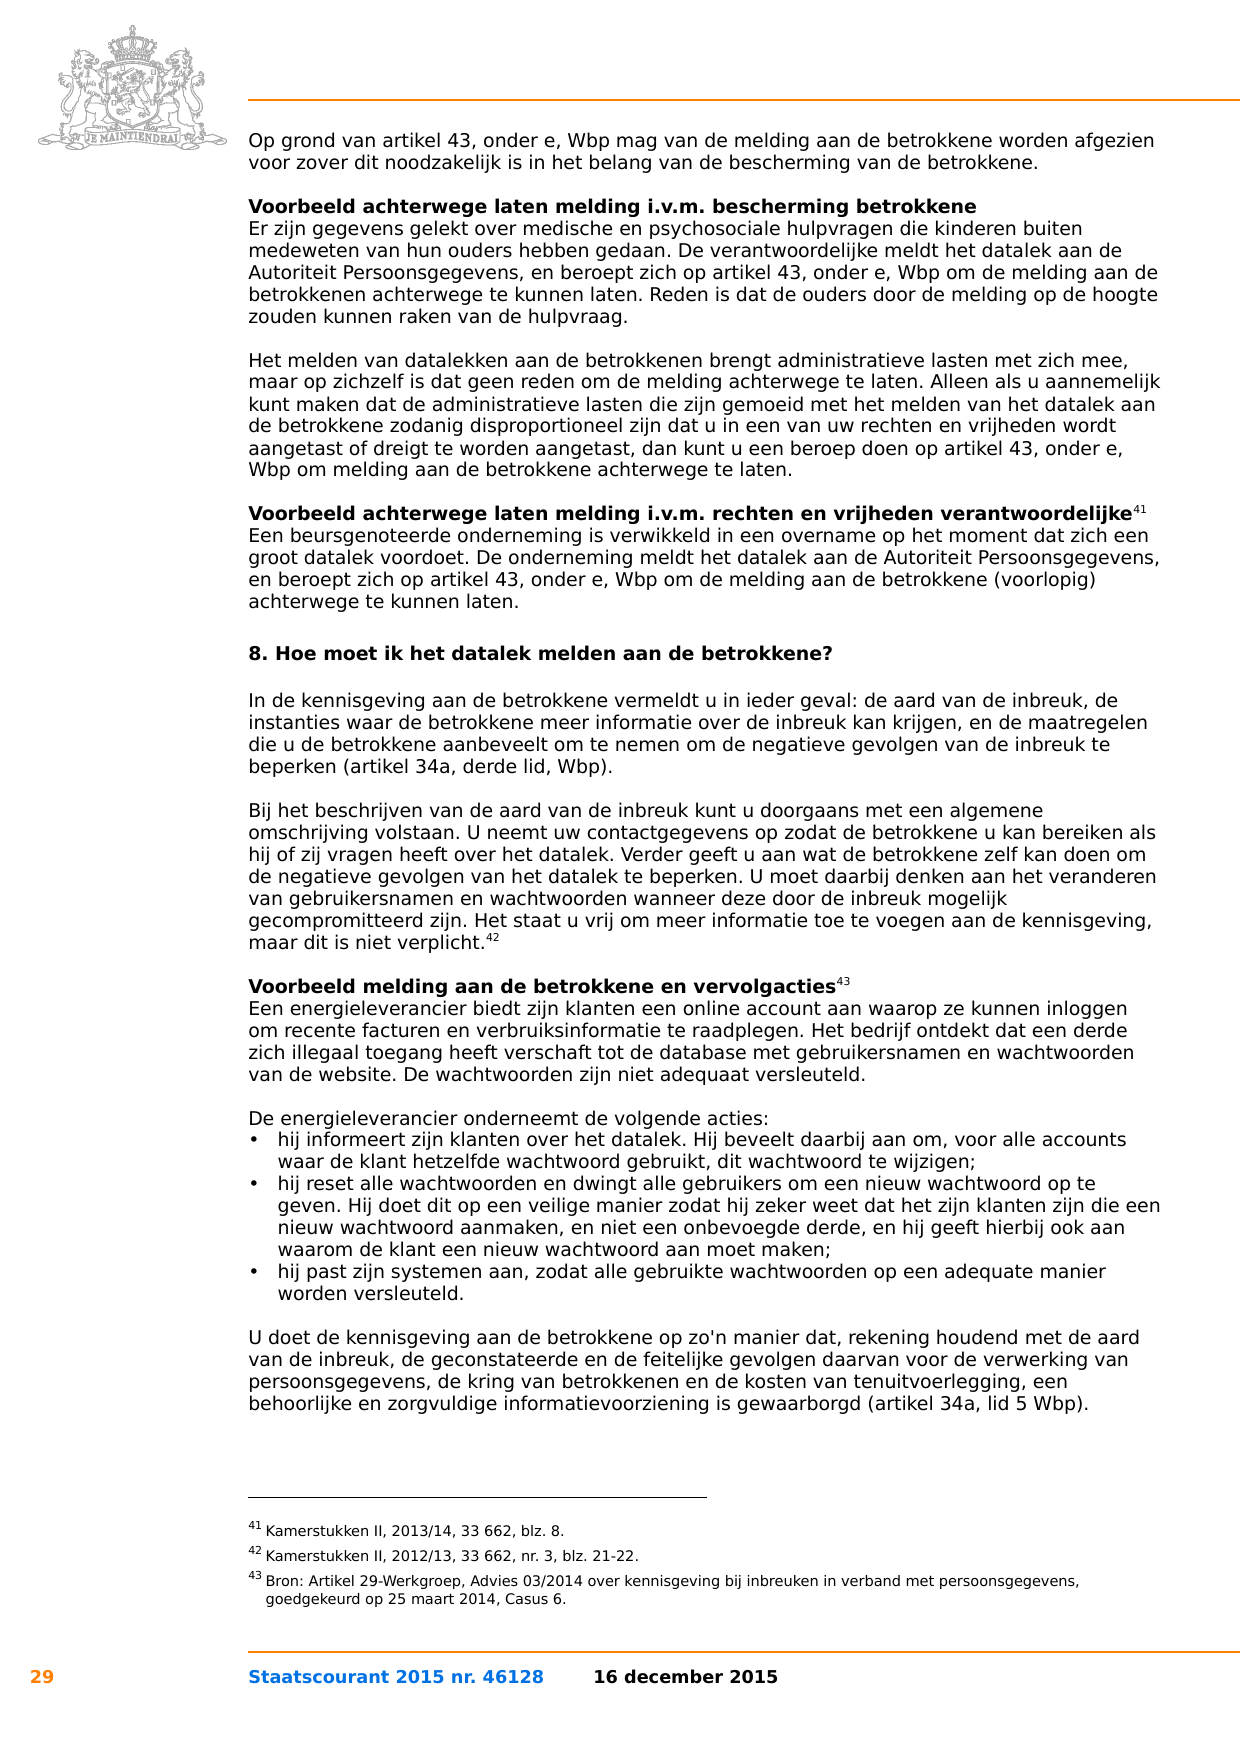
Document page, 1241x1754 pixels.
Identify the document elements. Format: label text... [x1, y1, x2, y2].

text • hij reset alle wachtwoorden en dwingt alle gebruikers om een nieuw wachtwoord op te geven. Hij doet dit op een veilige manier zodat hij zeker weet dat het zijn klanten zijn die een nieuw wachtwoord aanmaken, en niet een onbevoegde derde, en hij geeft hierbij ook aan waarom de klant een nieuw wachtwoord aan moet maken; [248, 1173, 1163, 1261]
text Voorbeeld achterwege laten melding i.v.m. rechten en vrijheden verantwoordelijke [248, 503, 1163, 525]
text In de kennisgeving aan de betrokkene vermeldt u in ieder geval: de aard van de inbreuk, de instanties waar de betrokkene meer informatie over de inbreuk kan krijgen, en de maatregelen die u de betrokkene aanbeveelt om te nemen om de negatieve gevolgen van de inbreuk te beperken (artikel 34a, derde lid, Wbp). [248, 690, 1163, 778]
text • hij past zijn systemen aan, zodat alle gebruikte wachtwoorden op een adequate manier worden versleuteld. [248, 1261, 1163, 1305]
picture [38, 25, 227, 150]
text • hij informeert zijn klanten over het datalek. Hij beveelt daarbij aan om, voor alle accounts waar de klant hetzelfde wachtwoord gebruikt, dit wachtwoord te wijzigen; [248, 1129, 1163, 1173]
subtitle 8. Hoe moet ik het datalek melden aan de betrokkene? [248, 643, 1163, 665]
text U doet de kennisgeving aan de betrokkene op zo'n manier dat, rekening houdend met de aard van de inbreuk, de geconstateerde en de feitelijke gevolgen daarvan voor de verwerking van persoonsgegevens, de kring van betrokkenen en de kosten van tenuitvoerlegging, een behoorlijke en zorgvuldige informatievoorziening is gewaarborgd (artikel 34a, lid 5 Wbp). [248, 1327, 1163, 1415]
text Kamerstukken II, 2013/14, 33 662, blz. 8. [248, 1519, 1163, 1541]
text Kamerstukken II, 2012/13, 33 662, nr. 3, blz. 21-22. [248, 1544, 1163, 1566]
text Bron: Artikel 29-Werkgroep, Advies 03/2014 over kennisgeving bij inbreuken in verband met persoonsgegevens, goedgekeurd op 25 maart 2014, Casus 6. [248, 1569, 1163, 1608]
text Op grond van artikel 43, onder e, Wbp mag van de melding aan de betrokkene worden afgezien voor zover dit noodzakelijk is in het belang van de bescherming van de betrokkene. [248, 130, 1163, 174]
text Voorbeeld melding aan de betrokkene en vervolgacties [248, 976, 1163, 998]
text Het melden van datalekken aan de betrokkenen brengt administratieve lasten met zich mee, maar op zichzelf is dat geen reden om de melding achterwege te laten. Alleen als u aannemelijk kunt maken dat de administratieve lasten die zijn gemoeid met het melden van het datalek aan de betrokkene zodanig disproportioneel zijn dat u in een van uw rechten en vrijheden wordt aangetast of dreigt te worden aangetast, dan kunt u een beroep doen op artikel 43, onder e, Wbp om melding aan de betrokkene achterwege te laten. [248, 349, 1163, 481]
text Een energieleverancier biedt zijn klanten een online account aan waarop ze kunnen inloggen om recente facturen en verbruiksinformatie te raadplegen. Het bedrijf ontdekt dat een derde zich illegaal toegang heeft verschaft tot de database met gebruikersnamen en wachtwoorden van de website. De wachtwoorden zijn niet adequaat versleuteld. [248, 998, 1163, 1086]
text Er zijn gegevens gelekt over medische en psychosociale hulpvragen die kinderen buiten medeweten van hun ouders hebben gedaan. De verantwoordelijke meldt het datalek aan de Autoriteit Persoonsgegevens, en beroept zich op artikel 43, onder e, Wbp om de melding aan de betrokkenen achterwege te kunnen laten. Reden is dat de ouders door de melding op de hoogte zouden kunnen raken van de hulpvraag. [248, 218, 1163, 328]
text Voorbeeld achterwege laten melding i.v.m. bescherming betrokkene [248, 196, 1163, 218]
text De energieleverancier onderneemt de volgende acties: [248, 1107, 1163, 1129]
text Een beursgenoteerde onderneming is verwikkeld in een overname op het moment dat zich een groot datalek voordoet. De onderneming meldt het datalek aan de Autoriteit Persoonsgegevens, en beroept zich op artikel 43, onder e, Wbp om de melding aan de betrokkene (voorlopig) achterwege te kunnen laten. [248, 525, 1163, 613]
text Bij het beschrijven van de aard van de inbreuk kunt u doorgaans met een algemene omschrijving volstaan. U neemt uw contactgegevens op zodat de betrokkene u kan bereiken als hij of zij vragen heeft over het datalek. Verder geeft u aan wat de betrokkene zelf kan doen om de negatieve gevolgen van het datalek te beperken. U moet daarbij denken aan het veranderen van gebruikersnamen en wachtwoorden wanneer deze door de inbreuk mogelijk gecompromitteerd zijn. Het staat u vrij om meer informatie toe te voegen aan de kennisgeving, maar dit is niet verplicht. [248, 800, 1163, 954]
